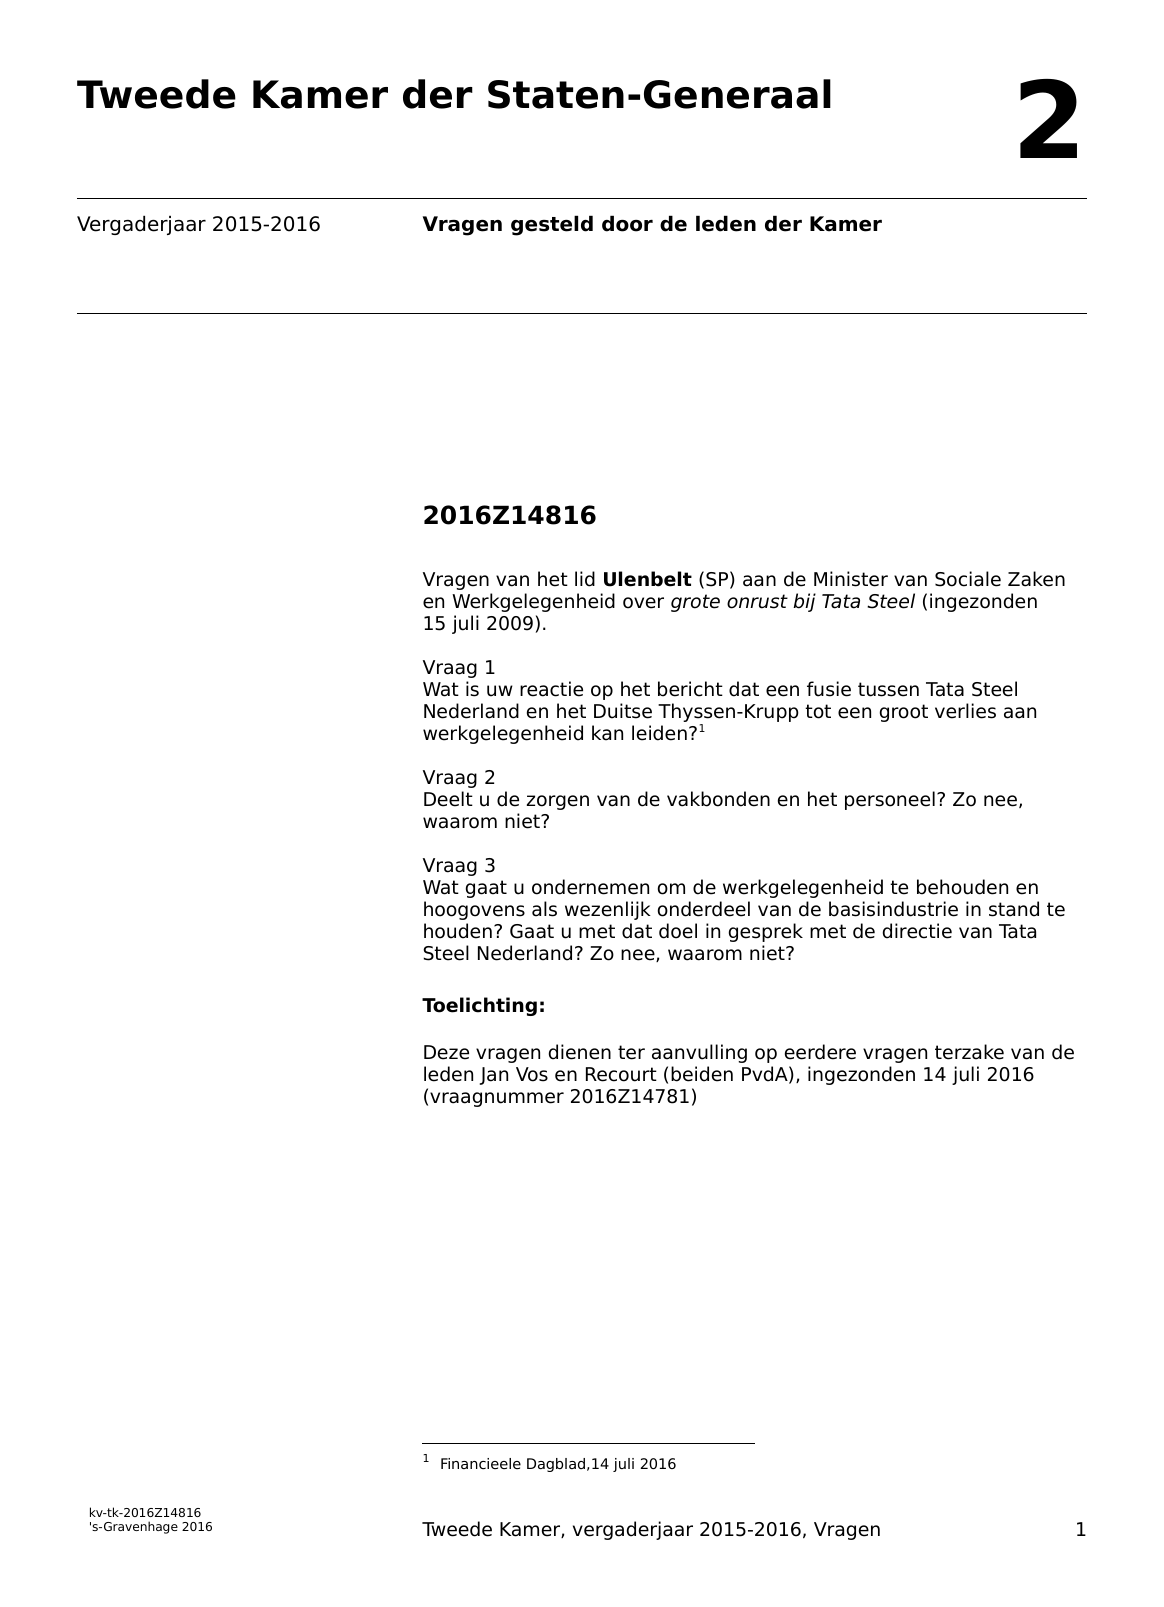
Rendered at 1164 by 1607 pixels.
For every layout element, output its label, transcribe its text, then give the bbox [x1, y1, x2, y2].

table_cell Vragen gesteld door de leden der Kamer [422, 199, 1087, 313]
text 's-Gravenhage 2016 [88, 1520, 323, 1534]
subtitle Toelichting: [422, 995, 1087, 1017]
text Vraag 3 [422, 855, 1087, 877]
text Vragen van het lid Ulenbelt (SP) aan de Minister van Sociale Zaken en Werkgelegenheid over grote onrust bij Tata Steel (ingezonden 15 juli 2009). [422, 569, 1087, 635]
text kv-tk-2016Z14816 [88, 1506, 323, 1520]
table_cell Vergaderjaar 2015-2016 [77, 199, 422, 313]
text Deelt u de zorgen van de vakbonden en het personeel? Zo nee, waarom niet? [422, 789, 1087, 833]
text Wat is uw reactie op het bericht dat een fusie tussen Tata Steel Nederland en het Duitse Thyssen-Krupp tot een groot verlies aan werkgelegenheid kan leiden? [422, 679, 1087, 745]
text Financieele Dagblad,14 juli 2016 [422, 1452, 1087, 1474]
text Vraag 1 [422, 657, 1087, 679]
text Deze vragen dienen ter aanvulling op eerdere vragen terzake van de leden Jan Vos en Recourt (beiden PvdA), ingezonden 14 juli 2016 (vraagnummer 2016Z14781) [422, 1042, 1087, 1108]
text Wat gaat u ondernemen om de werkgelegenheid te behouden en hoogovens als wezenlijk onderdeel van de basisindustrie in stand te houden? Gaat u met dat doel in gesprek met de directie van Tata Steel Nederland? Zo nee, waarom niet? [422, 877, 1087, 965]
table_header 2 [886, 59, 1087, 198]
text Vraag 2 [422, 767, 1087, 789]
table_header Tweede Kamer der Staten-Generaal [77, 59, 886, 198]
text 2016Z14816 [422, 501, 1087, 531]
